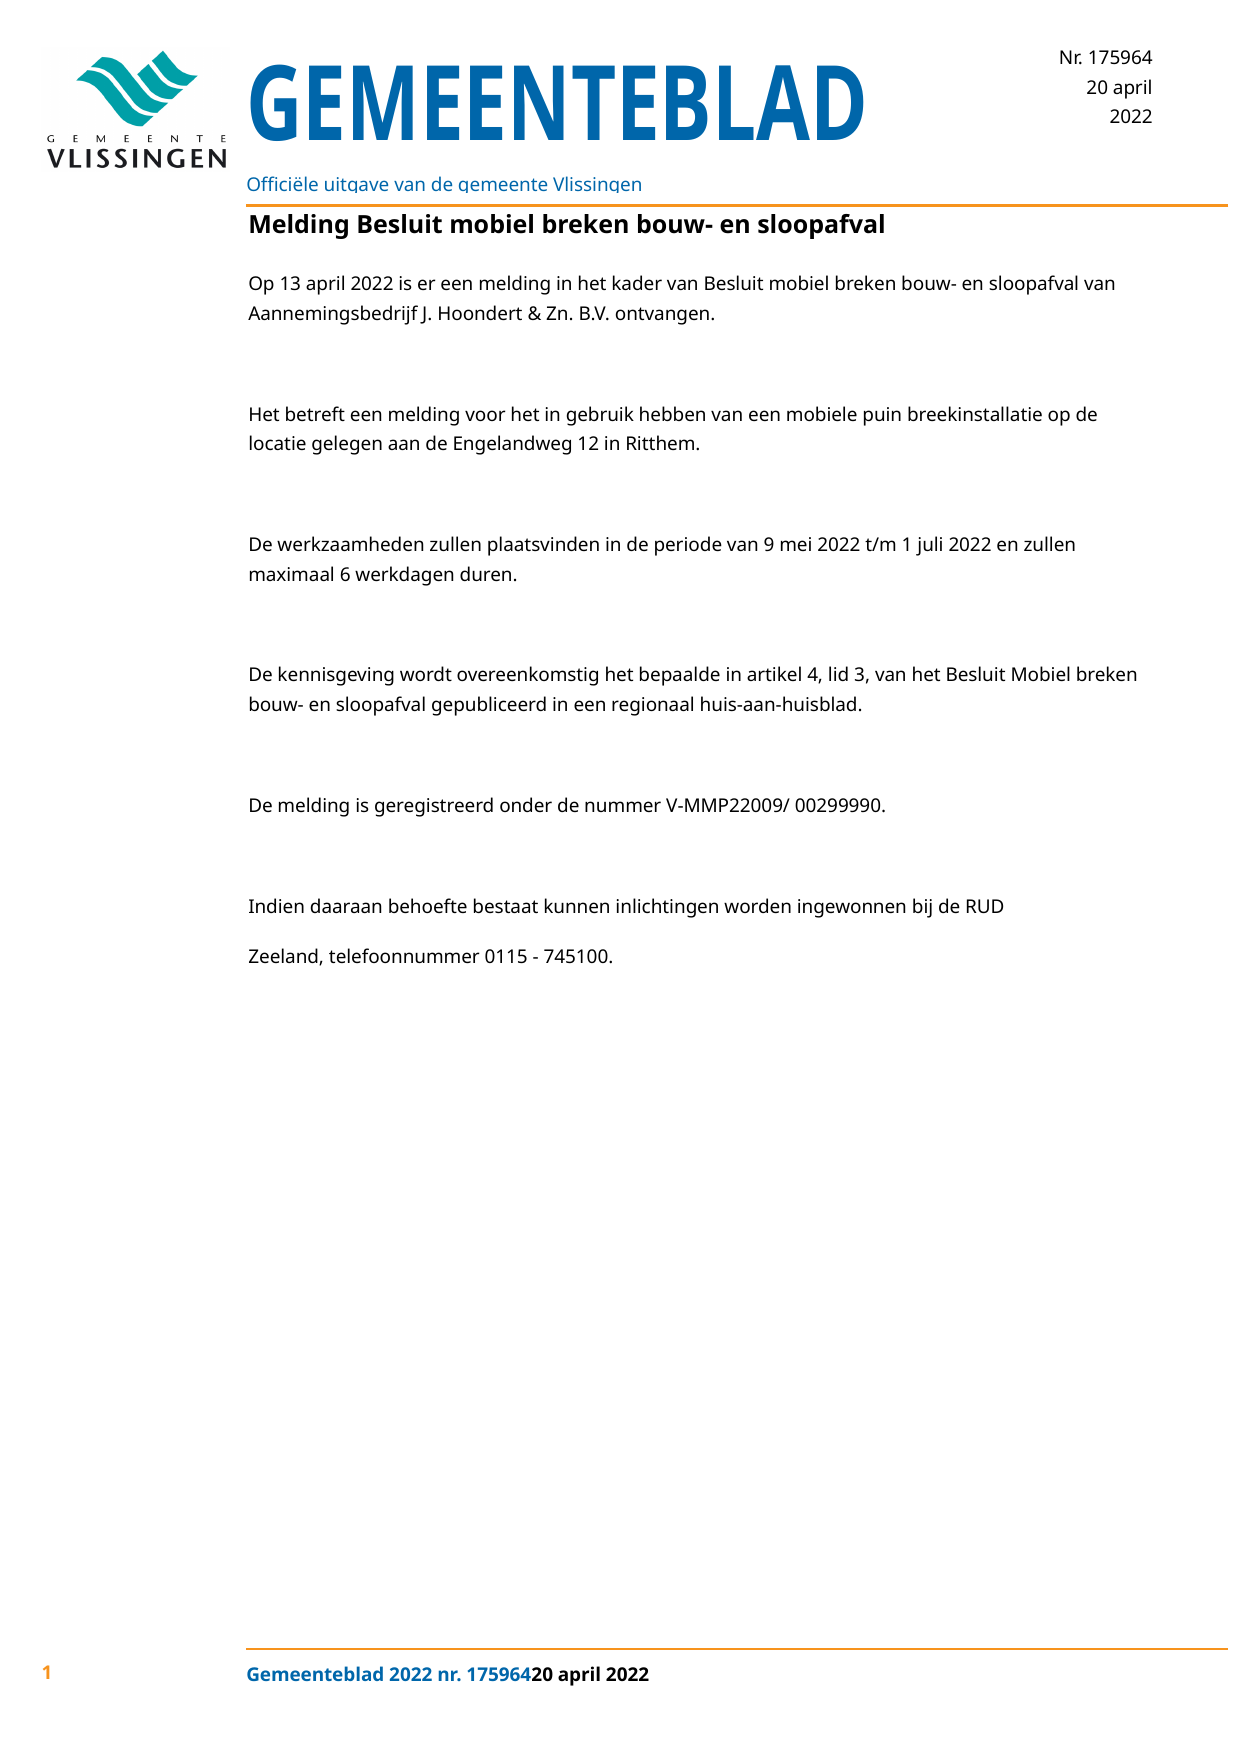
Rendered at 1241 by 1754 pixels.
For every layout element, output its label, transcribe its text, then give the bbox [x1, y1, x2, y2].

text De werkzaamheden zullen plaatsvinden in de periode van 9 mei 2022 t/m 1 juli 2022 en zullen maximaal 6 werkdagen duren. [248, 531, 1152, 586]
picture [41, 47, 231, 172]
text De melding is geregistreerd onder de nummer V-MMP22009/ 00299990. [248, 792, 1152, 818]
text Zeeland, telefoonnummer 0115 - 745100. [248, 943, 1152, 969]
text De kennisgeving wordt overeenkomstig het bepaalde in artikel 4, lid 3, van het Besluit Mobiel breken bouw- en sloopafval gepubliceerd in een regionaal huis-aan-huisblad. [248, 662, 1152, 717]
text Indien daaraan behoefte bestaat kunnen inlichtingen worden ingewonnen bij de RUD [248, 893, 1152, 918]
text Het betreft een melding voor het in gebruik hebben van een mobiele puin breekinstallatie op de locatie gelegen aan de Engelandweg 12 in Ritthem. [248, 401, 1152, 456]
text Melding Besluit mobiel breken bouw- en sloopafval [248, 207, 1152, 241]
text Op 13 april 2022 is er een melding in het kader van Besluit mobiel breken bouw- en sloopafval van Aannemingsbedrijf J. Hoondert & Zn. B.V. ontvangen. [248, 270, 1152, 326]
